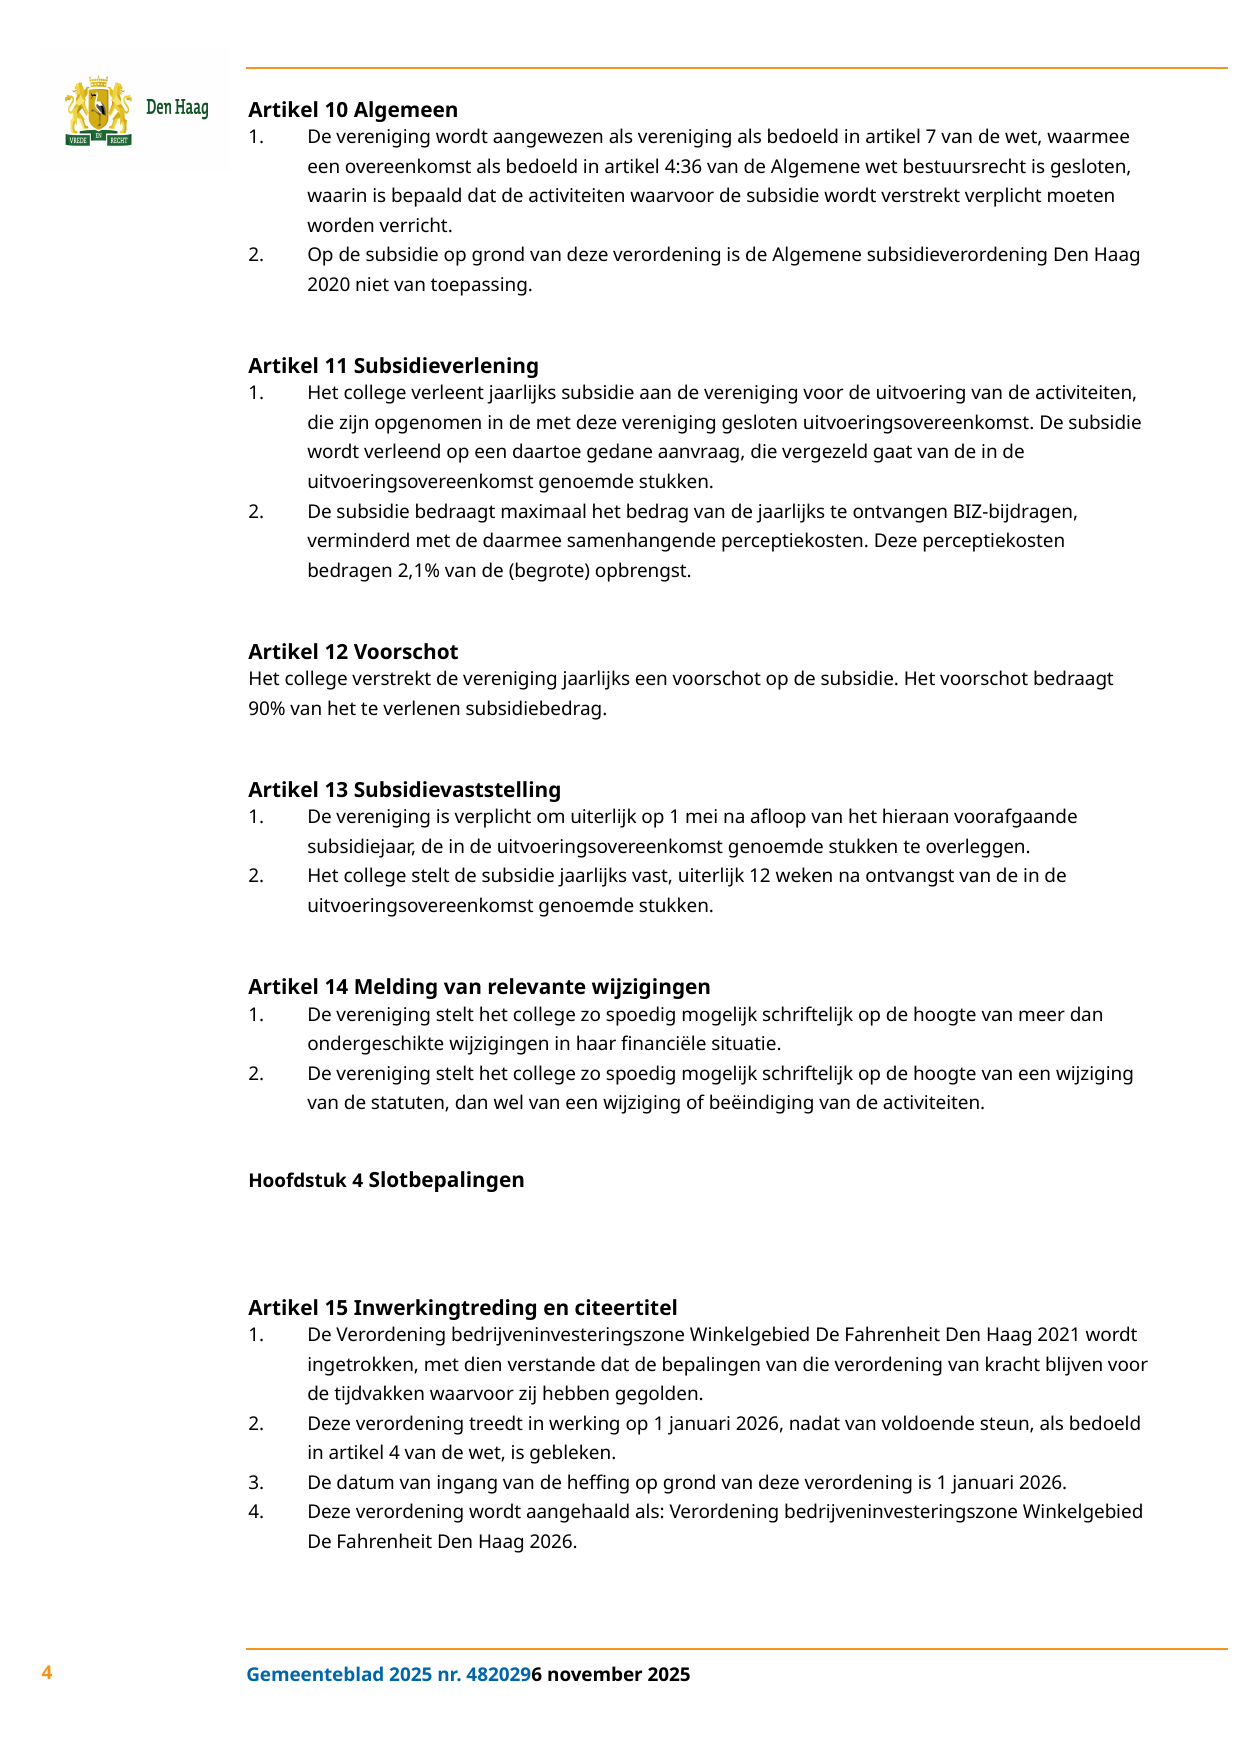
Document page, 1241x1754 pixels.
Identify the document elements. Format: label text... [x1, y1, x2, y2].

text Hoofdstuk 4 Slotbepalingen [248, 1165, 1152, 1193]
list Het college stelt de subsidie jaarlijks vast, uiterlijk 12 weken na ontvangst van de in de uitvoeringsovereenkomst genoemde stukken. [248, 863, 1152, 918]
list De vereniging is verplicht om uiterlijk op 1 mei na afloop van het hieraan voorafgaande subsidiejaar, de in de uitvoeringsovereenkomst genoemde stukken te overleggen. [248, 803, 1152, 859]
list De vereniging wordt aangewezen als vereniging als bedoeld in artikel 7 van de wet, waarmee een overeenkomst als bedoeld in artikel 4:36 van de Algemene wet bestuursrecht is gesloten, waarin is bepaald dat de activiteiten waarvoor de subsidie wordt verstrekt verplicht moeten worden verricht. [248, 123, 1152, 238]
text Artikel 11 Subsidieverlening [248, 351, 1152, 379]
picture [41, 47, 231, 172]
text Artikel 12 Voorschot [248, 637, 1152, 666]
list De datum van ingang van de heffing op grond van deze verordening is 1 januari 2026. [248, 1469, 1152, 1495]
text Het college verstrekt de vereniging jaarlijks een voorschot op de subsidie. Het voorschot bedraagt 90% van het te verlenen subsidiebedrag. [248, 666, 1152, 721]
list Het college verleent jaarlijks subsidie aan de vereniging voor de uitvoering van de activiteiten, die zijn opgenomen in de met deze vereniging gesloten uitvoeringsovereenkomst. De subsidie wordt verleend op een daartoe gedane aanvraag, die vergezeld gaat van de in de uitvoeringsovereenkomst genoemde stukken. [248, 379, 1152, 494]
list De vereniging stelt het college zo spoedig mogelijk schriftelijk op de hoogte van meer dan ondergeschikte wijzigingen in haar financiële situatie. [248, 1001, 1152, 1056]
text Artikel 13 Subsidievaststelling [248, 775, 1152, 803]
text Artikel 15 Inwerkingtreding en citeertitel [248, 1293, 1152, 1321]
list Deze verordening treedt in werking op 1 januari 2026, nadat van voldoende steun, als bedoeld in artikel 4 van de wet, is gebleken. [248, 1410, 1152, 1465]
list Op de subsidie op grond van deze verordening is de Algemene subsidieverordening Den Haag 2020 niet van toepassing. [248, 242, 1152, 297]
list De Verordening bedrijveninvesteringszone Winkelgebied De Fahrenheit Den Haag 2021 wordt ingetrokken, met dien verstande dat de bepalingen van die verordening van kracht blijven voor de tijdvakken waarvoor zij hebben gegolden. [248, 1321, 1152, 1406]
text Artikel 14 Melding van relevante wijzigingen [248, 972, 1152, 1001]
list De subsidie bedraagt maximaal het bedrag van de jaarlijks te ontvangen BIZ-bijdragen, verminderd met de daarmee samenhangende perceptiekosten. Deze perceptiekosten bedragen 2,1% van de (begrote) opbrengst. [248, 498, 1152, 583]
list Deze verordening wordt aangehaald als: Verordening bedrijveninvesteringszone Winkelgebied De Fahrenheit Den Haag 2026. [248, 1499, 1152, 1554]
list De vereniging stelt het college zo spoedig mogelijk schriftelijk op de hoogte van een wijziging van de statuten, dan wel van een wijziging of beëindiging van de activiteiten. [248, 1060, 1152, 1115]
text Artikel 10 Algemeen [248, 95, 1152, 123]
